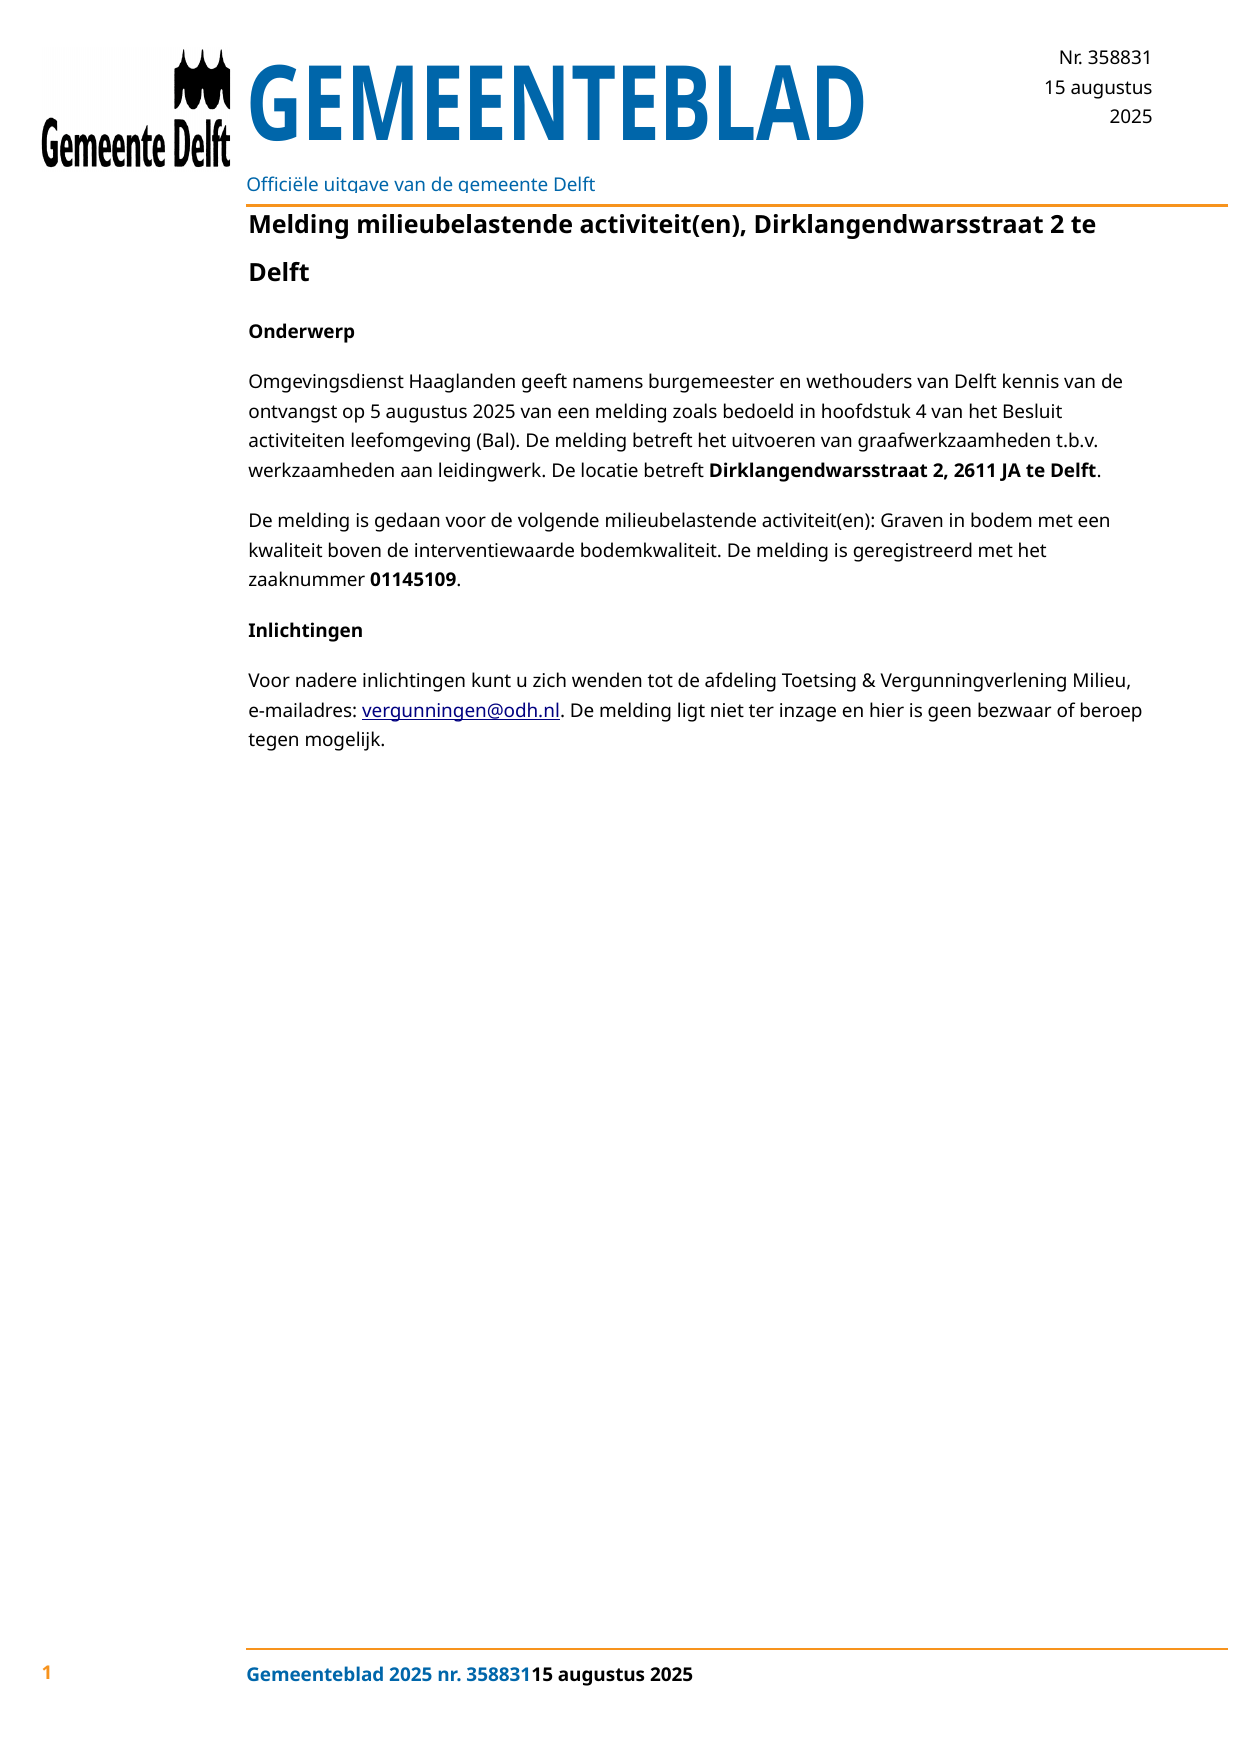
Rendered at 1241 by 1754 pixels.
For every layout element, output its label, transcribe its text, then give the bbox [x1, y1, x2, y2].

text Melding milieubelastende activiteit(en), Dirklangendwarsstraat 2 te Delft [248, 207, 1152, 288]
text Omgevingsdienst Haaglanden geeft namens burgemeester en wethouders van Delft kennis van de ontvangst op 5 augustus 2025 van een melding zoals bedoeld in hoofdstuk 4 van het Besluit activiteiten leefomgeving (Bal). De melding betreft het uitvoeren van graafwerkzaamheden t.b.v. werkzaamheden aan leidingwerk. De locatie betreft Dirklangendwarsstraat 2, 2611 JA te Delft. [248, 368, 1152, 483]
text Onderwerp [248, 318, 1152, 344]
text De melding is gedaan voor de volgende milieubelastende activiteit(en): Graven in bodem met een kwaliteit boven de interventiewaarde bodemkwaliteit. De melding is geregistreerd met het zaaknummer 01145109. [248, 507, 1152, 592]
picture [41, 47, 231, 172]
text Inlichtingen [248, 617, 1152, 643]
text Voor nadere inlichtingen kunt u zich wenden tot de afdeling Toetsing & Vergunningverlening Milieu, e-mailadres: vergunningen@odh.nl. De melding ligt niet ter inzage en hier is geen bezwaar of beroep tegen mogelijk. [248, 667, 1152, 752]
